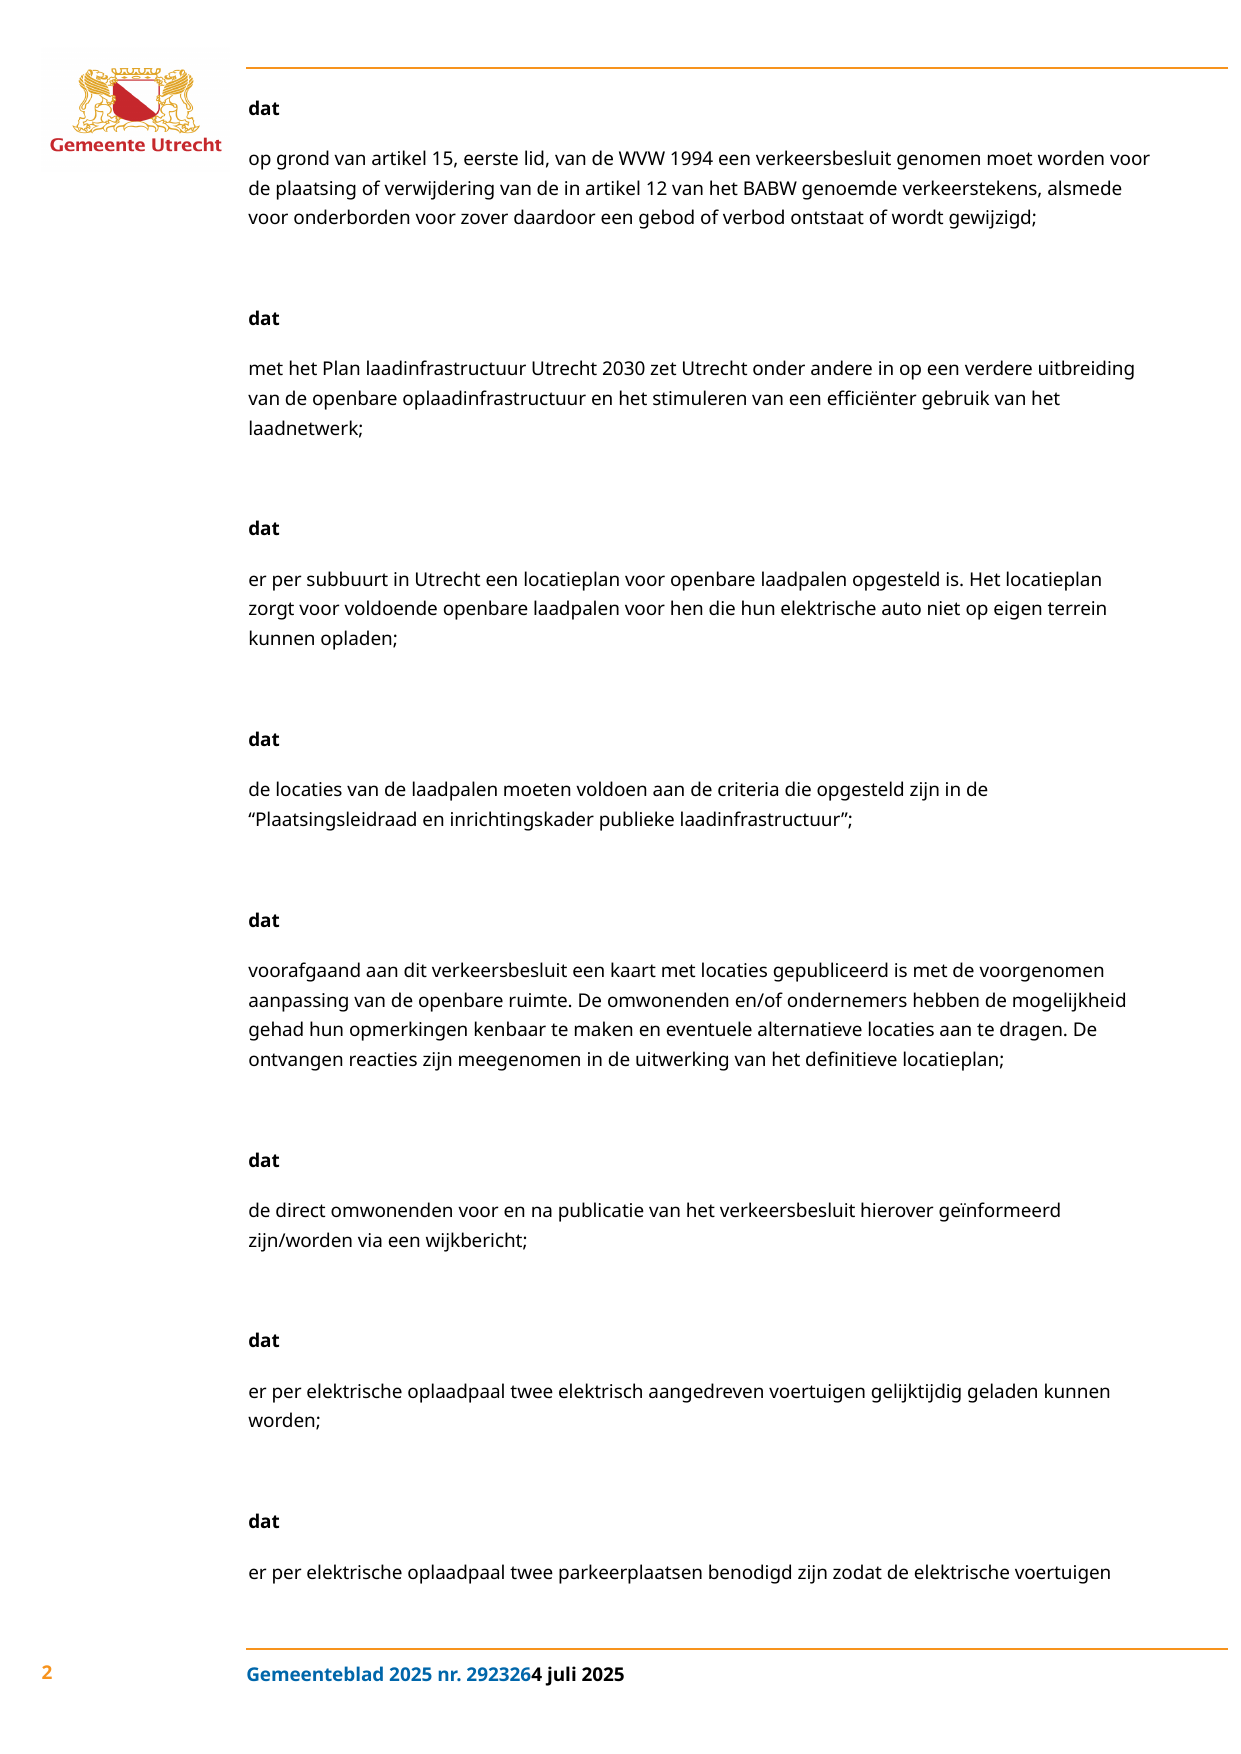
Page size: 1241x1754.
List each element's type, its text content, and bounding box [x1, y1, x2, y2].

text dat [248, 516, 1152, 541]
text dat [248, 1508, 1152, 1534]
text met het Plan laadinfrastructuur Utrecht 2030 zet Utrecht onder andere in op een verdere uitbreiding van de openbare oplaadinfrastructuur en het stimuleren van een efficiënter gebruik van het laadnetwerk; [248, 356, 1152, 441]
text dat [248, 305, 1152, 331]
picture [41, 47, 231, 172]
text voorafgaand aan dit verkeersbesluit een kaart met locaties gepubliceerd is met de voorgenomen aanpassing van de openbare ruimte. De omwonenden en/of ondernemers hebben de mogelijkheid gehad hun opmerkingen kenbaar te maken en eventuele alternatieve locaties aan te dragen. De ontvangen reacties zijn meegenomen in de uitwerking van het definitieve locatieplan; [248, 957, 1152, 1072]
text dat [248, 726, 1152, 752]
text er per subbuurt in Utrecht een locatieplan voor openbare laadpalen opgesteld is. Het locatieplan zorgt voor voldoende openbare laadpalen voor hen die hun elektrische auto niet op eigen terrein kunnen opladen; [248, 566, 1152, 651]
text dat [248, 1328, 1152, 1353]
text dat [248, 1147, 1152, 1173]
text dat [248, 95, 1152, 121]
text er per elektrische oplaadpaal twee elektrisch aangedreven voertuigen gelijktijdig geladen kunnen worden; [248, 1378, 1152, 1433]
text de direct omwonenden voor en na publicatie van het verkeersbesluit hierover geïnformeerd zijn/worden via een wijkbericht; [248, 1197, 1152, 1253]
text er per elektrische oplaadpaal twee parkeerplaatsen benodigd zijn zodat de elektrische voertuigen [248, 1559, 1152, 1585]
text de locaties van de laadpalen moeten voldoen aan de criteria die opgesteld zijn in de “Plaatsingsleidraad en inrichtingskader publieke laadinfrastructuur”; [248, 776, 1152, 832]
text dat [248, 907, 1152, 933]
text op grond van artikel 15, eerste lid, van de WVW 1994 een verkeersbesluit genomen moet worden voor de plaatsing of verwijdering van de in artikel 12 van het BABW genoemde verkeerstekens, alsmede voor onderborden voor zover daardoor een gebod of verbod ontstaat of wordt gewijzigd; [248, 145, 1152, 230]
